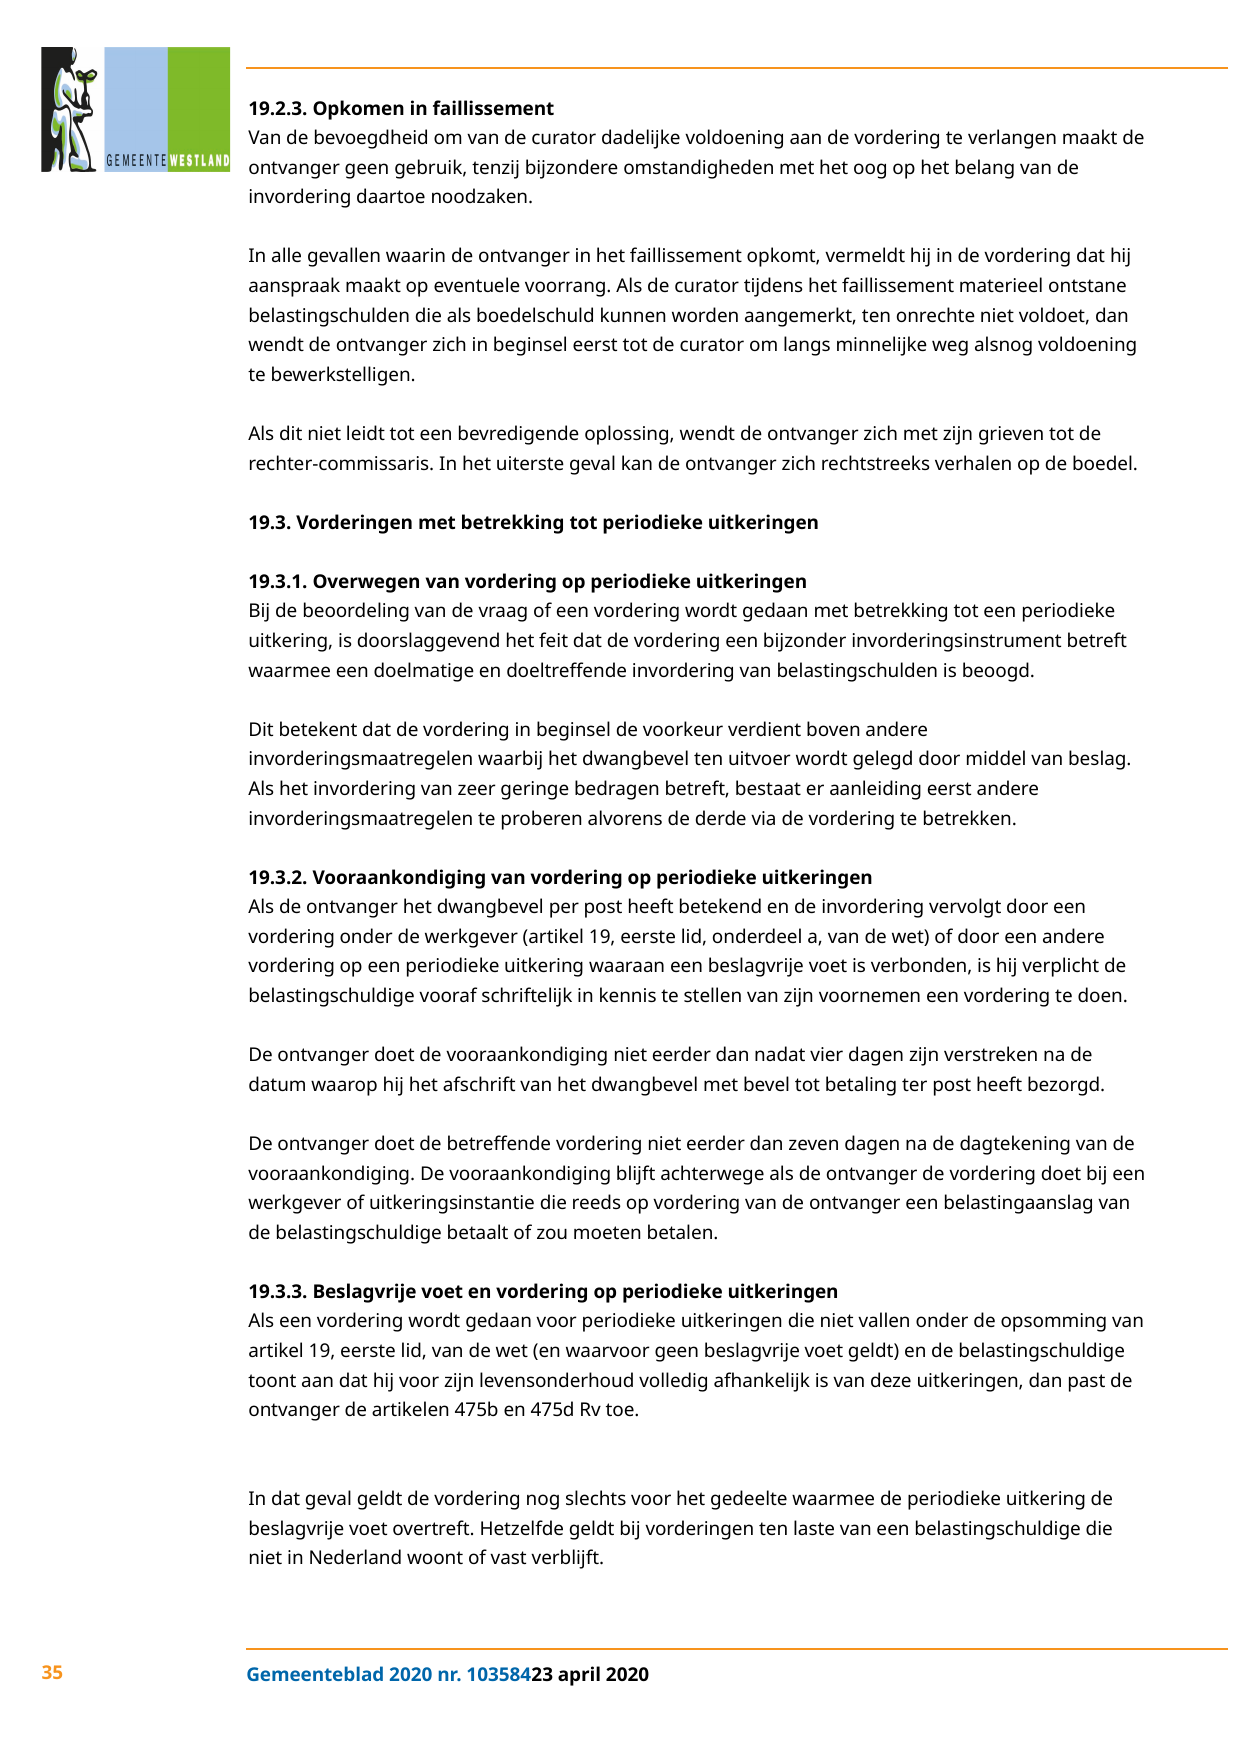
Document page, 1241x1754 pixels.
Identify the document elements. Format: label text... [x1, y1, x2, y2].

picture [41, 47, 231, 172]
text Van de bevoegdheid om van de curator dadelijke voldoening aan de vordering te verlangen maakt de ontvanger geen gebruik, tenzij bijzondere omstandigheden met het oog op het belang van de invordering daartoe noodzaken. [248, 124, 1152, 209]
text In dat geval geldt de vordering nog slechts voor het gedeelte waarmee de periodieke uitkering de beslagvrije voet overtreft. Hetzelfde geldt bij vorderingen ten laste van een belastingschuldige die niet in Nederland woont of vast verblijft. [248, 1485, 1152, 1570]
text 19.2.3. Opkomen in faillissement [248, 95, 1152, 121]
text Dit betekent dat de vordering in beginsel de voorkeur verdient boven andere invorderingsmaatregelen waarbij het dwangbevel ten uitvoer wordt gelegd door middel van beslag. Als het invordering van zeer geringe bedragen betreft, bestaat er aanleiding eerst andere invorderingsmaatregelen te proberen alvorens de derde via de vordering te betrekken. [248, 716, 1152, 831]
text 19.3.1. Overwegen van vordering op periodieke uitkeringen [248, 568, 1152, 594]
text Bij de beoordeling van de vraag of een vordering wordt gedaan met betrekking tot een periodieke uitkering, is doorslaggevend het feit dat de vordering een bijzonder invorderingsinstrument betreft waarmee een doelmatige en doeltreffende invordering van belastingschulden is beoogd. [248, 598, 1152, 683]
text 19.3.2. Vooraankondiging van vordering op periodieke uitkeringen [248, 864, 1152, 890]
text Als een vordering wordt gedaan voor periodieke uitkeringen die niet vallen onder de opsomming van artikel 19, eerste lid, van de wet (en waarvoor geen beslagvrije voet geldt) en de belastingschuldige toont aan dat hij voor zijn levensonderhoud volledig afhankelijk is van deze uitkeringen, dan past de ontvanger de artikelen 475b en 475d Rv toe. [248, 1308, 1152, 1422]
text De ontvanger doet de betreffende vordering niet eerder dan zeven dagen na de dagtekening van de vooraankondiging. De vooraankondiging blijft achterwege als de ontvanger de vordering doet bij een werkgever of uitkeringsinstantie die reeds op vordering van de ontvanger een belastingaanslag van de belastingschuldige betaalt of zou moeten betalen. [248, 1130, 1152, 1245]
text 19.3.3. Beslagvrije voet en vordering op periodieke uitkeringen [248, 1278, 1152, 1304]
text 19.3. Vorderingen met betrekking tot periodieke uitkeringen [248, 509, 1152, 535]
text In alle gevallen waarin de ontvanger in het faillissement opkomt, vermeldt hij in de vordering dat hij aanspraak maakt op eventuele voorrang. Als de curator tijdens het faillissement materieel ontstane belastingschulden die als boedelschuld kunnen worden aangemerkt, ten onrechte niet voldoet, dan wendt de ontvanger zich in beginsel eerst tot de curator om langs minnelijke weg alsnog voldoening te bewerkstelligen. [248, 243, 1152, 387]
text Als de ontvanger het dwangbevel per post heeft betekend en de invordering vervolgt door een vordering onder de werkgever (artikel 19, eerste lid, onderdeel a, van de wet) of door een andere vordering op een periodieke uitkering waaraan een beslagvrije voet is verbonden, is hij verplicht de belastingschuldige vooraf schriftelijk in kennis te stellen van zijn voornemen een vordering te doen. [248, 893, 1152, 1008]
text Als dit niet leidt tot een bevredigende oplossing, wendt de ontvanger zich met zijn grieven tot de rechter-commissaris. In het uiterste geval kan de ontvanger zich rechtstreeks verhalen op de boedel. [248, 420, 1152, 476]
text De ontvanger doet de vooraankondiging niet eerder dan nadat vier dagen zijn verstreken na de datum waarop hij het afschrift van het dwangbevel met bevel tot betaling ter post heeft bezorgd. [248, 1041, 1152, 1097]
